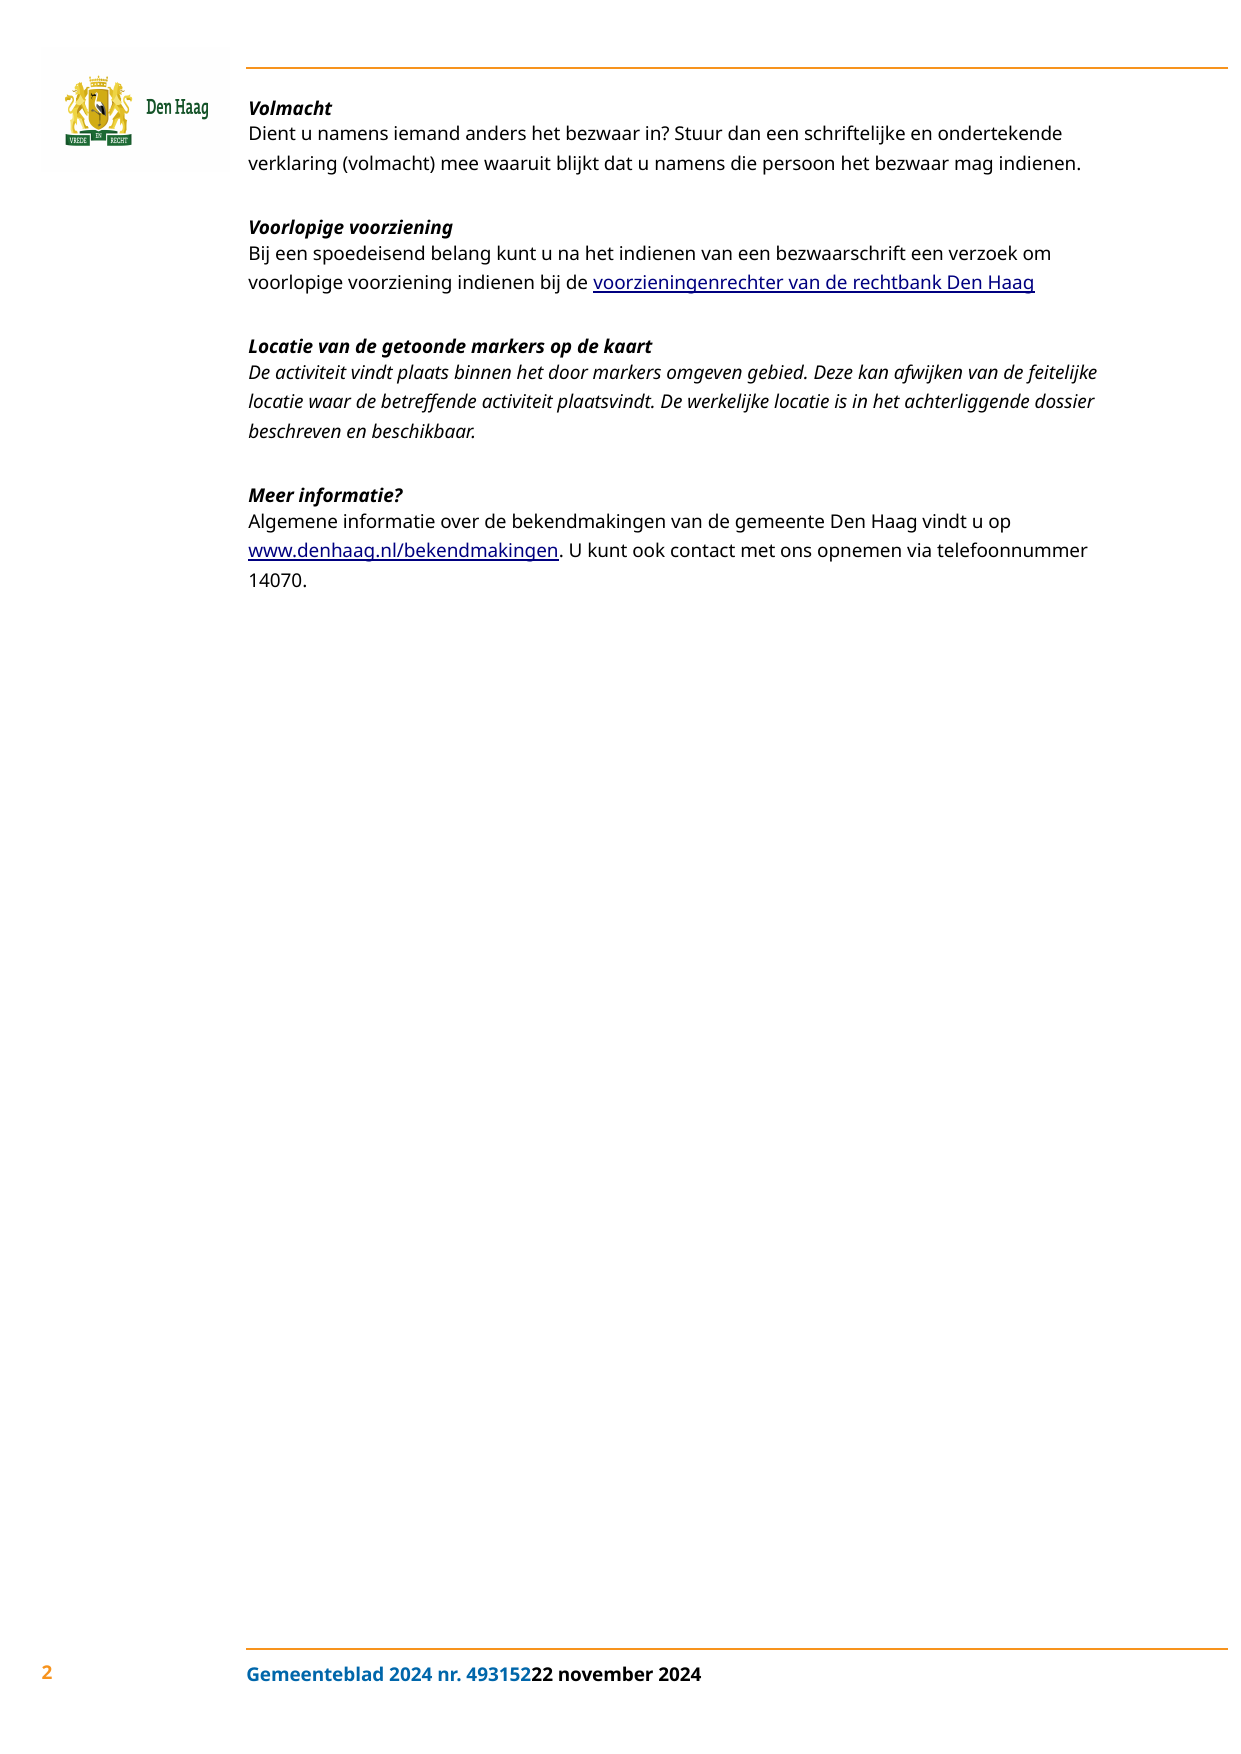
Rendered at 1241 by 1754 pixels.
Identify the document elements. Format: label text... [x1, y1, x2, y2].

text Dient u namens iemand anders het bezwaar in? Stuur dan een schriftelijke en ondertekende verklaring (volmacht) mee waaruit blijkt dat u namens die persoon het bezwaar mag indienen. [248, 121, 1152, 176]
text De activiteit vindt plaats binnen het door markers omgeven gebied. Deze kan afwijken van de feitelijke locatie waar de betreffende activiteit plaatsvindt. De werkelijke locatie is in het achterliggende dossier beschreven en beschikbaar. [248, 359, 1152, 444]
text Meer informatie? [248, 482, 1152, 508]
text Algemene informatie over de bekendmakingen van de gemeente Den Haag vindt u op www.denhaag.nl/bekendmakingen. U kunt ook contact met ons opnemen via telefoonnummer 14070. [248, 508, 1152, 593]
text Bij een spoedeisend belang kunt u na het indienen van een bezwaarschrift een verzoek om voorlopige voorziening indienen bij de voorzieningenrechter van de rechtbank Den Haag [248, 240, 1152, 295]
text Voorlopige voorziening [248, 214, 1152, 240]
text Locatie van de getoonde markers op de kaart [248, 333, 1152, 359]
text Volmacht [248, 95, 1152, 121]
picture [41, 47, 231, 172]
